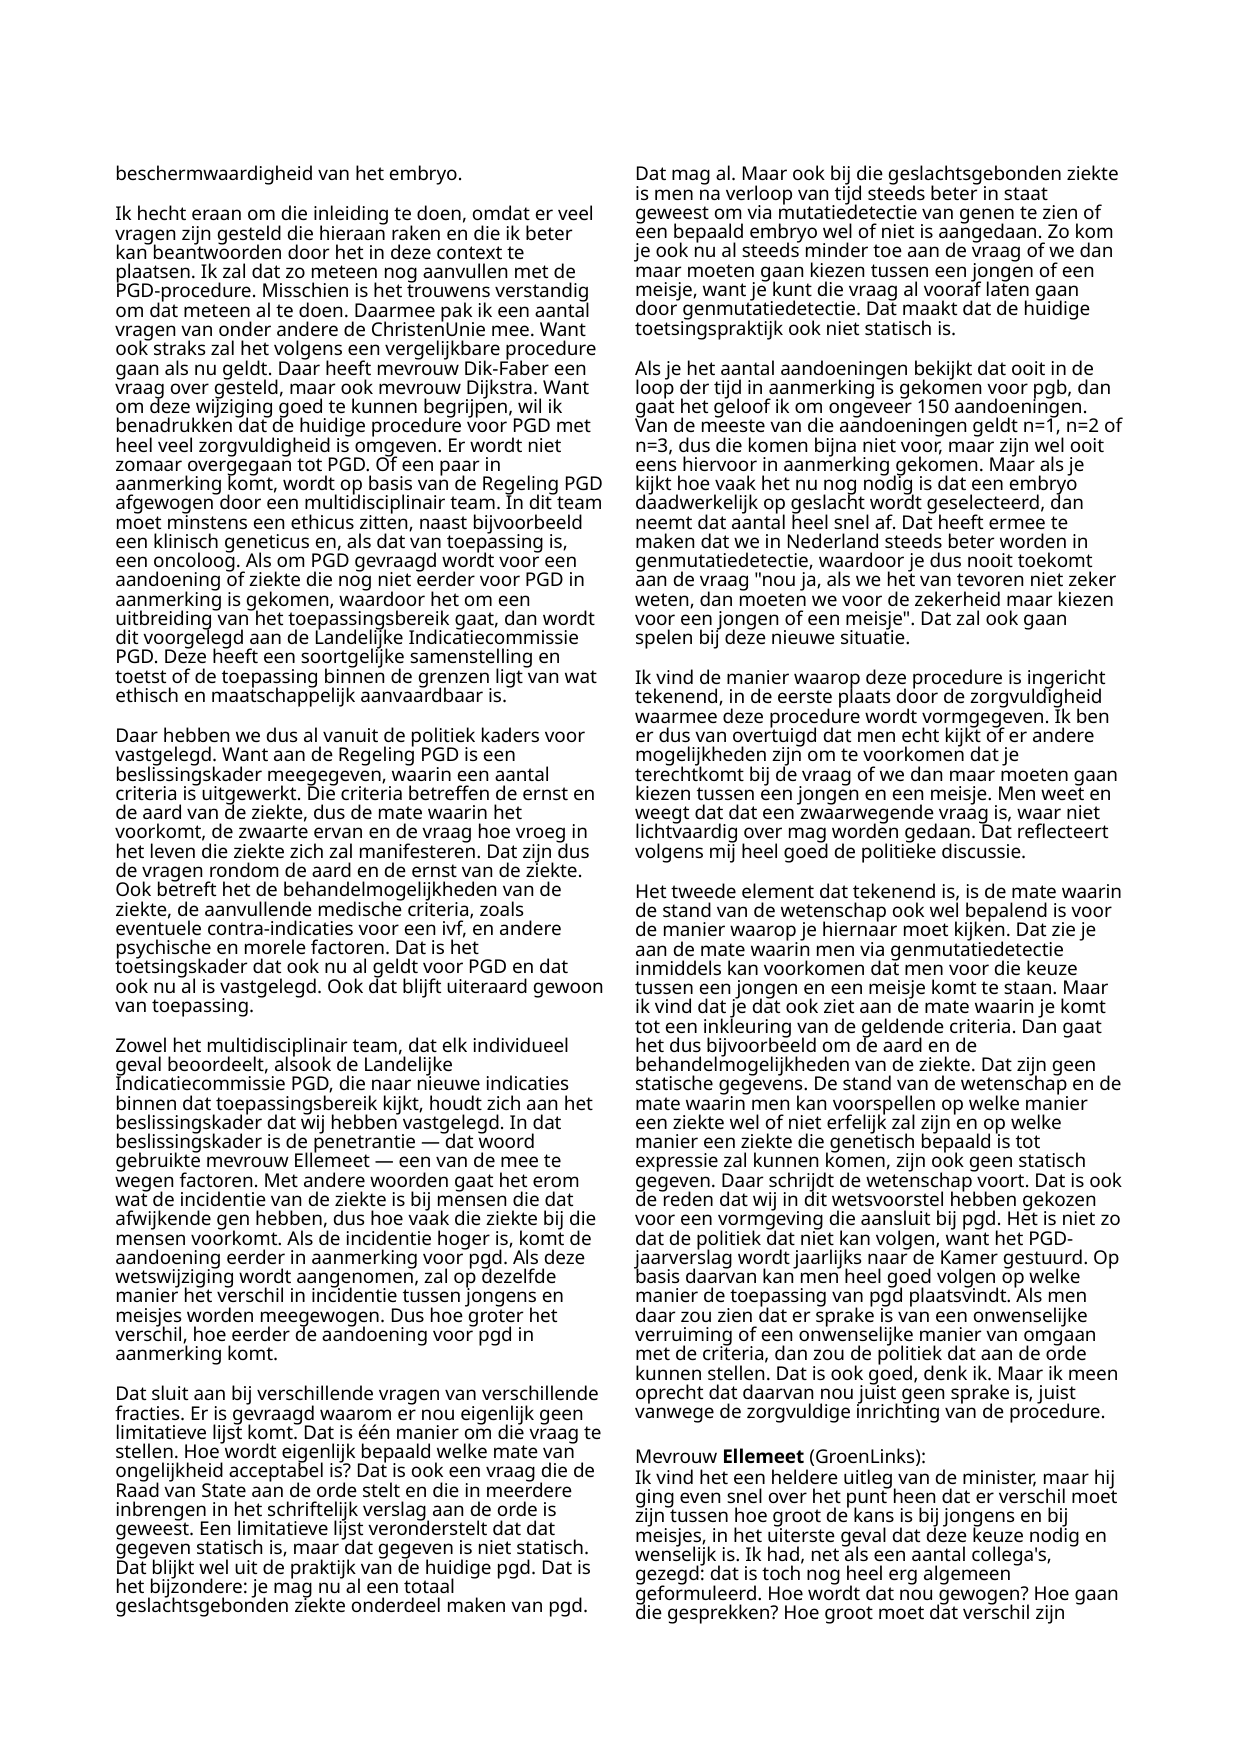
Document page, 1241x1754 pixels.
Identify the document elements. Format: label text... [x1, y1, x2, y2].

text Ik vind het een heldere uitleg van de minister, maar hij ging even snel over het punt heen dat er verschil moet zijn tussen hoe groot de kans is bij jongens en bij meisjes, in het uiterste geval dat deze keuze nodig en wenselijk is. Ik had, net als een aantal collega's, gezegd: dat is toch nog heel erg algemeen geformuleerd. Hoe wordt dat nou gewogen? Hoe gaan die gesprekken? Hoe groot moet dat verschil zijn [635, 1469, 1125, 1623]
text Als je het aantal aandoeningen bekijkt dat ooit in de loop der tijd in aanmerking is gekomen voor pgb, dan gaat het geloof ik om ongeveer 150 aandoeningen. Van de meeste van die aandoeningen geldt n=1, n=2 of n=3, dus die komen bijna niet voor, maar zijn wel ooit eens hiervoor in aanmerking gekomen. Maar als je kijkt hoe vaak het nu nog nodig is dat een embryo daadwerkelijk op geslacht wordt geselecteerd, dan neemt dat aantal heel snel af. Dat heeft ermee te maken dat we in Nederland steeds beter worden in genmutatiedetectie, waardoor je dus nooit toekomt aan de vraag "nou ja, als we het van tevoren niet zeker weten, dan moeten we voor de zekerheid maar kiezen voor een jongen of een meisje". Dat zal ook gaan spelen bij deze nieuwe situatie. [635, 359, 1125, 648]
text beschermwaardigheid van het embryo. [115, 165, 605, 184]
text Mevrouw Ellemeet (GroenLinks): [635, 1443, 1125, 1469]
text Daar hebben we dus al vanuit de politiek kaders voor vastgelegd. Want aan de Regeling PGD is een beslissingskader meegegeven, waarin een aantal criteria is uitgewerkt. Die criteria betreffen de ernst en de aard van de ziekte, dus de mate waarin het voorkomt, de zwaarte ervan en de vraag hoe vroeg in het leven die ziekte zich zal manifesteren. Dat zijn dus de vragen rondom de aard en de ernst van de ziekte. Ook betreft het de behandelmogelijkheden van de ziekte, de aanvullende medische criteria, zoals eventuele contra-indicaties voor een ivf, en andere psychische en morele factoren. Dat is het toetsingskader dat ook nu al geldt voor PGD en dat ook nu al is vastgelegd. Ook dat blijft uiteraard gewoon van toepassing. [115, 727, 605, 1016]
text Dat mag al. Maar ook bij die geslachtsgebonden ziekte is men na verloop van tijd steeds beter in staat geweest om via mutatiedetectie van genen te zien of een bepaald embryo wel of niet is aangedaan. Zo kom je ook nu al steeds minder toe aan de vraag of we dan maar moeten gaan kiezen tussen een jongen of een meisje, want je kunt die vraag al vooraf laten gaan door genmutatiedetectie. Dat maakt dat de huidige toetsingspraktijk ook niet statisch is. [635, 165, 1125, 339]
text Ik hecht eraan om die inleiding te doen, omdat er veel vragen zijn gesteld die hieraan raken en die ik beter kan beantwoorden door het in deze context te plaatsen. Ik zal dat zo meteen nog aanvullen met de PGD-procedure. Misschien is het trouwens verstandig om dat meteen al te doen. Daarmee pak ik een aantal vragen van onder andere de ChristenUnie mee. Want ook straks zal het volgens een vergelijkbare procedure gaan als nu geldt. Daar heeft mevrouw Dik-Faber een vraag over gesteld, maar ook mevrouw Dijkstra. Want om deze wijziging goed te kunnen begrijpen, wil ik benadrukken dat de huidige procedure voor PGD met heel veel zorgvuldigheid is omgeven. Er wordt niet zomaar overgegaan tot PGD. Of een paar in aanmerking komt, wordt op basis van de Regeling PGD afgewogen door een multidisciplinair team. In dit team moet minstens een ethicus zitten, naast bijvoorbeeld een klinisch geneticus en, als dat van toepassing is, een oncoloog. Als om PGD gevraagd wordt voor een aandoening of ziekte die nog niet eerder voor PGD in aanmerking is gekomen, waardoor het om een uitbreiding van het toepassingsbereik gaat, dan wordt dit voorgelegd aan de Landelijke Indicatiecommissie PGD. Deze heeft een soortgelijke samenstelling en toetst of de toepassing binnen de grenzen ligt van wat ethisch en maatschappelijk aanvaardbaar is. [115, 205, 605, 706]
text Dat sluit aan bij verschillende vragen van verschillende fracties. Er is gevraagd waarom er nou eigenlijk geen limitatieve lijst komt. Dat is één manier om die vraag te stellen. Hoe wordt eigenlijk bepaald welke mate van ongelijkheid acceptabel is? Dat is ook een vraag die de Raad van State aan de orde stelt en die in meerdere inbrengen in het schriftelijk verslag aan de orde is geweest. Een limitatieve lijst veronderstelt dat dat gegeven statisch is, maar dat gegeven is niet statisch. Dat blijkt wel uit de praktijk van de huidige pgd. Dat is het bijzondere: je mag nu al een totaal geslachtsgebonden ziekte onderdeel maken van pgd. [115, 1385, 605, 1616]
text Het tweede element dat tekenend is, is de mate waarin de stand van de wetenschap ook wel bepalend is voor de manier waarop je hiernaar moet kijken. Dat zie je aan de mate waarin men via genmutatiedetectie inmiddels kan voorkomen dat men voor die keuze tussen een jongen en een meisje komt te staan. Maar ik vind dat je dat ook ziet aan de mate waarin je komt tot een inkleuring van de geldende criteria. Dan gaat het dus bijvoorbeeld om de aard en de behandelmogelijkheden van de ziekte. Dat zijn geen statische gegevens. De stand van de wetenschap en de mate waarin men kan voorspellen op welke manier een ziekte wel of niet erfelijk zal zijn en op welke manier een ziekte die genetisch bepaald is tot expressie zal kunnen komen, zijn ook geen statisch gegeven. Daar schrijdt de wetenschap voort. Dat is ook de reden dat wij in dit wetsvoorstel hebben gekozen voor een vormgeving die aansluit bij pgd. Het is niet zo dat de politiek dat niet kan volgen, want het PGD-jaarverslag wordt jaarlijks naar de Kamer gestuurd. Op basis daarvan kan men heel goed volgen op welke manier de toepassing van pgd plaatsvindt. Als men daar zou zien dat er sprake is van een onwenselijke verruiming of een onwenselijke manier van omgaan met de criteria, dan zou de politiek dat aan de orde kunnen stellen. Dat is ook goed, denk ik. Maar ik meen oprecht dat daarvan nou juist geen sprake is, juist vanwege de zorgvuldige inrichting van de procedure. [635, 883, 1125, 1422]
text Zowel het multidisciplinair team, dat elk individueel geval beoordeelt, alsook de Landelijke Indicatiecommissie PGD, die naar nieuwe indicaties binnen dat toepassingsbereik kijkt, houdt zich aan het beslissingskader dat wij hebben vastgelegd. In dat beslissingskader is de penetrantie — dat woord gebruikte mevrouw Ellemeet — een van de mee te wegen factoren. Met andere woorden gaat het erom wat de incidentie van de ziekte is bij mensen die dat afwijkende gen hebben, dus hoe vaak die ziekte bij die mensen voorkomt. Als de incidentie hoger is, komt de aandoening eerder in aanmerking voor pgd. Als deze wetswijziging wordt aangenomen, zal op dezelfde manier het verschil in incidentie tussen jongens en meisjes worden meegewogen. Dus hoe groter het verschil, hoe eerder de aandoening voor pgd in aanmerking komt. [115, 1037, 605, 1364]
text Ik vind de manier waarop deze procedure is ingericht tekenend, in de eerste plaats door de zorgvuldigheid waarmee deze procedure wordt vormgegeven. Ik ben er dus van overtuigd dat men echt kijkt of er andere mogelijkheden zijn om te voorkomen dat je terechtkomt bij de vraag of we dan maar moeten gaan kiezen tussen een jongen en een meisje. Men weet en weegt dat dat een zwaarwegende vraag is, waar niet lichtvaardig over mag worden gedaan. Dat reflecteert volgens mij heel goed de politieke discussie. [635, 669, 1125, 862]
